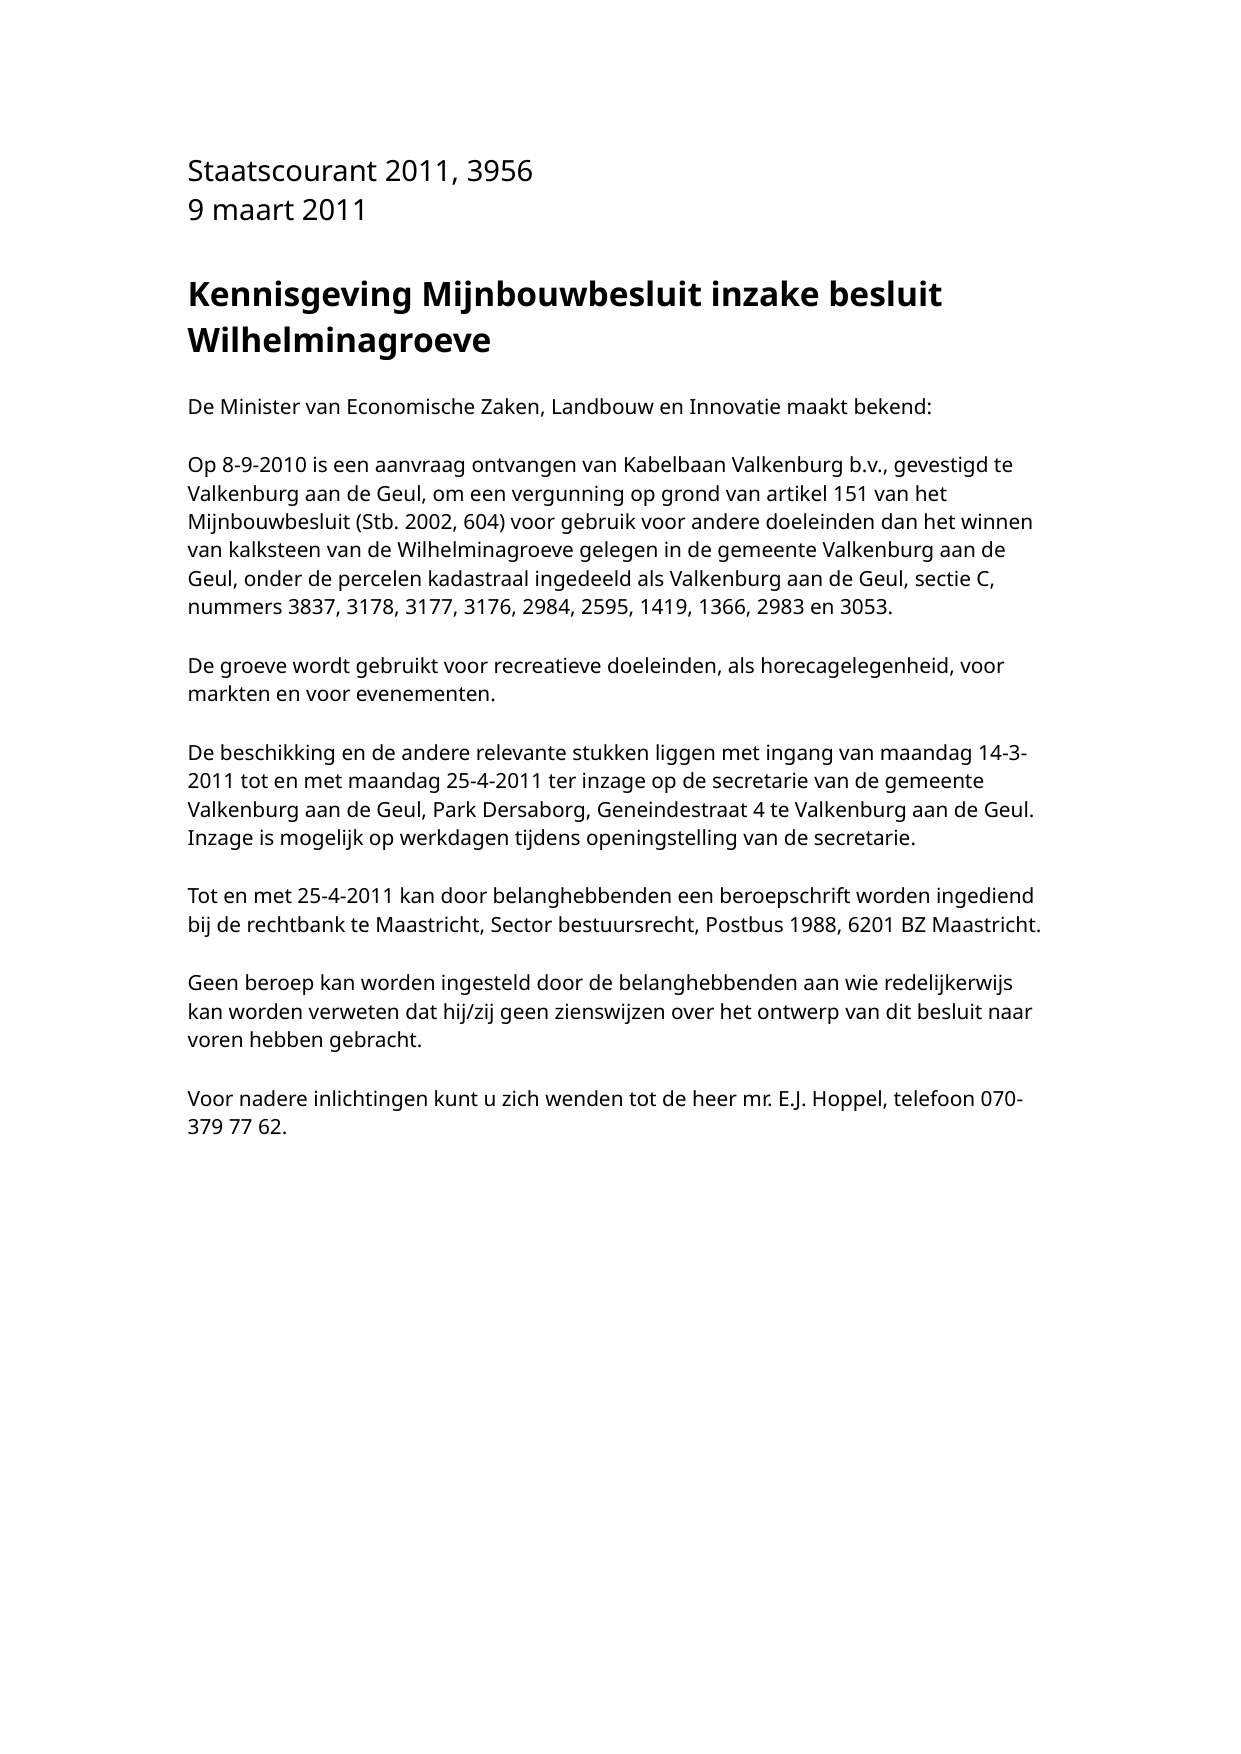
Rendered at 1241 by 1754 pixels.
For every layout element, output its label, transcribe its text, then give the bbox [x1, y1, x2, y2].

text Voor nadere inlichtingen kunt u zich wenden tot de heer mr. E.J. Hoppel, telefoon 070-379 77 62. [187, 1084, 1053, 1141]
text 9 maart 2011 [187, 190, 1053, 229]
subtitle Kennisgeving Mijnbouwbesluit inzake besluit Wilhelminagroeve [187, 271, 1053, 362]
text De beschikking en de andere relevante stukken liggen met ingang van maandag 14-3-2011 tot en met maandag 25-4-2011 ter inzage op de secretarie van de gemeente Valkenburg aan de Geul, Park Dersaborg, Geneindestraat 4 te Valkenburg aan de Geul. Inzage is mogelijk op werkdagen tijdens openingstelling van de secretarie. [187, 738, 1053, 852]
text De Minister van Economische Zaken, Landbouw en Innovatie maakt bekend: [187, 392, 1053, 420]
text Op 8-9-2010 is een aanvraag ontvangen van Kabelbaan Valkenburg b.v., gevestigd te Valkenburg aan de Geul, om een vergunning op grond van artikel 151 van het Mijnbouwbesluit (Stb. 2002, 604) voor gebruik voor andere doeleinden dan het winnen van kalksteen van de Wilhelminagroeve gelegen in de gemeente Valkenburg aan de Geul, onder de percelen kadastraal ingedeeld als Valkenburg aan de Geul, sectie C, nummers 3837, 3178, 3177, 3176, 2984, 2595, 1419, 1366, 2983 en 3053. [187, 450, 1053, 621]
text Geen beroep kan worden ingesteld door de belanghebbenden aan wie redelijkerwijs kan worden verweten dat hij/zij geen zienswijzen over het ontwerp van dit besluit naar voren hebben gebracht. [187, 968, 1053, 1054]
text De groeve wordt gebruikt voor recreatieve doeleinden, als horecagelegenheid, voor markten en voor evenementen. [187, 651, 1053, 708]
text Tot en met 25-4-2011 kan door belanghebbenden een beroepschrift worden ingediend bij de rechtbank te Maastricht, Sector bestuursrecht, Postbus 1988, 6201 BZ Maastricht. [187, 882, 1053, 938]
text Staatscourant 2011, 3956 [187, 150, 1053, 190]
